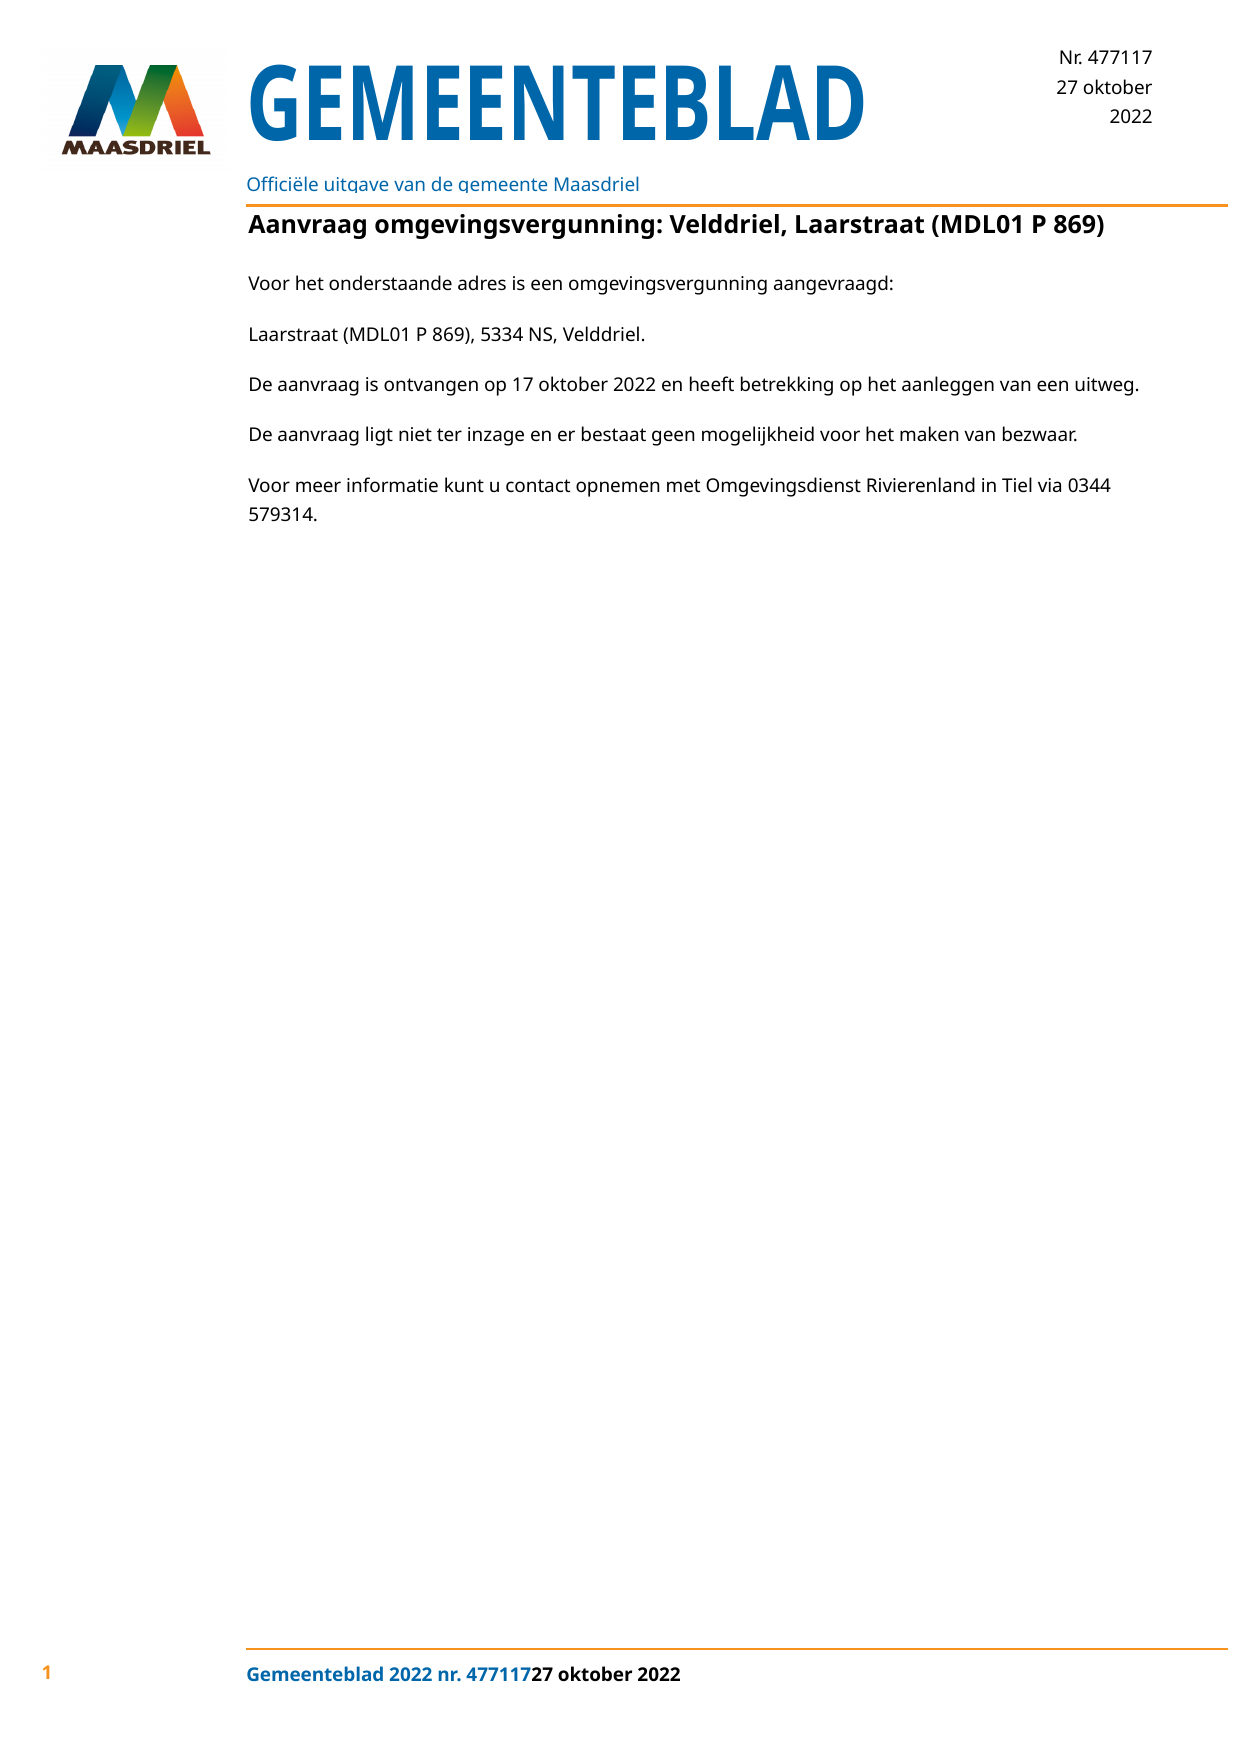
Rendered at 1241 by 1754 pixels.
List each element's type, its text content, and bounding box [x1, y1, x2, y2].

picture [41, 47, 231, 172]
text Aanvraag omgevingsvergunning: Velddriel, Laarstraat (MDL01 P 869) [248, 207, 1152, 241]
text De aanvraag ligt niet ter inzage en er bestaat geen mogelijkheid voor het maken van bezwaar. [248, 422, 1152, 447]
text Voor meer informatie kunt u contact opnemen met Omgevingsdienst Rivierenland in Tiel via 0344 579314. [248, 472, 1152, 527]
text Voor het onderstaande adres is een omgevingsvergunning aangevraagd: [248, 270, 1152, 296]
text Laarstraat (MDL01 P 869), 5334 NS, Velddriel. [248, 321, 1152, 346]
text De aanvraag is ontvangen op 17 oktober 2022 en heeft betrekking op het aanleggen van een uitweg. [248, 371, 1152, 397]
